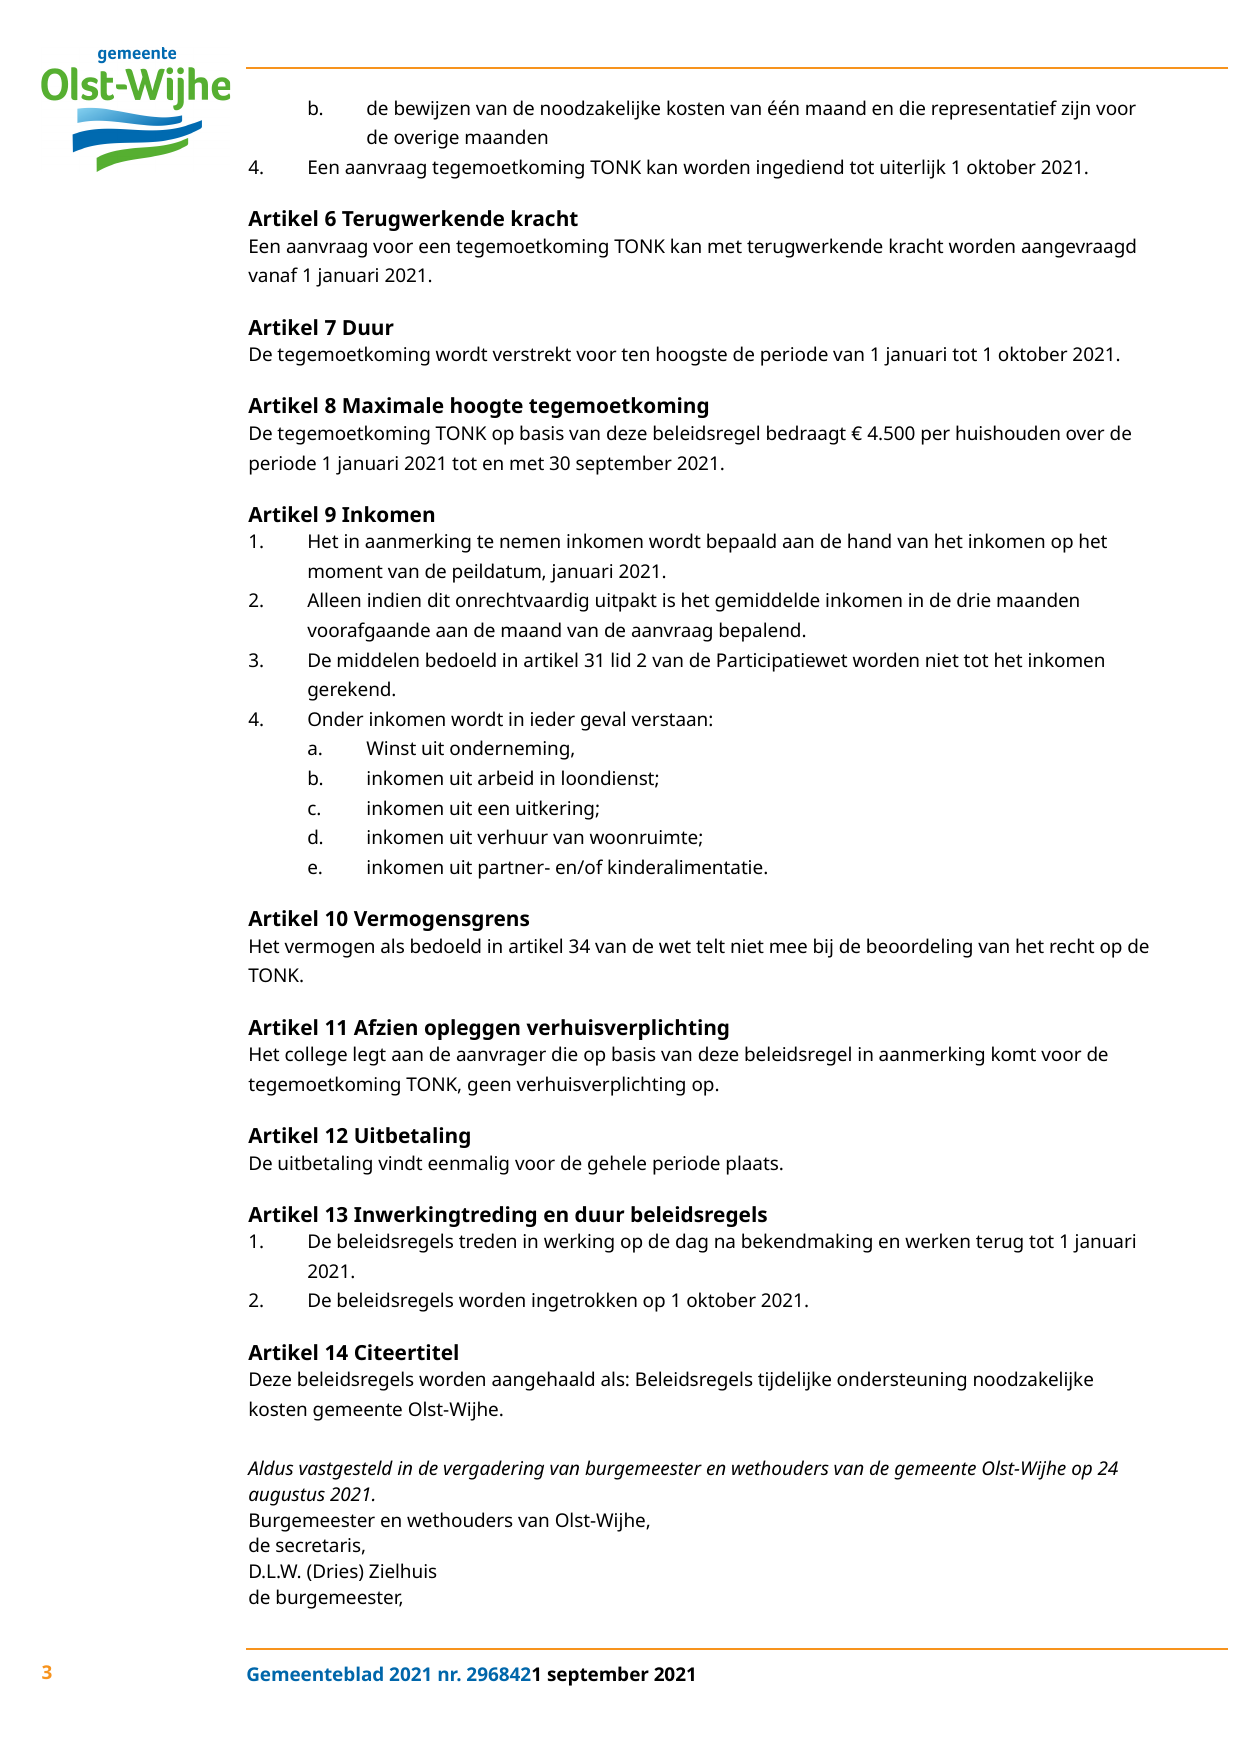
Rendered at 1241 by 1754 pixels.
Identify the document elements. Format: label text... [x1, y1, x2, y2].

text De uitbetaling vindt eenmalig voor de gehele periode plaats. [248, 1150, 1152, 1175]
text Artikel 9 Inkomen [248, 500, 1152, 528]
text Artikel 13 Inwerkingtreding en duur beleidsregels [248, 1200, 1152, 1228]
text Artikel 12 Uitbetaling [248, 1121, 1152, 1150]
list inkomen uit arbeid in loondienst; [307, 765, 1152, 791]
list inkomen uit partner- en/of kinderalimentatie. [307, 854, 1152, 880]
text Het college legt aan de aanvrager die op basis van deze beleidsregel in aanmerking komt voor de tegemoetkoming TONK, geen verhuisverplichting op. [248, 1041, 1152, 1097]
text Een aanvraag voor een tegemoetkoming TONK kan met terugwerkende kracht worden aangevraagd vanaf 1 januari 2021. [248, 233, 1152, 288]
list Een aanvraag tegemoetkoming TONK kan worden ingediend tot uiterlijk 1 oktober 2021. [248, 154, 1152, 180]
text Deze beleidsregels worden aangehaald als: Beleidsregels tijdelijke ondersteuning noodzakelijke kosten gemeente Olst-Wijhe. [248, 1367, 1152, 1422]
text de secretaris, [248, 1532, 1152, 1558]
text D.L.W. (Dries) Zielhuis [248, 1558, 1152, 1584]
text Artikel 7 Duur [248, 313, 1152, 341]
list Winst uit onderneming, [307, 736, 1152, 761]
text Aldus vastgesteld in de vergadering van burgemeester en wethouders van de gemeente Olst-Wijhe op 24 augustus 2021. [248, 1455, 1152, 1507]
list De beleidsregels worden ingetrokken op 1 oktober 2021. [248, 1288, 1152, 1313]
text Artikel 10 Vermogensgrens [248, 904, 1152, 933]
text Artikel 11 Afzien opleggen verhuisverplichting [248, 1013, 1152, 1041]
list De middelen bedoeld in artikel 31 lid 2 van de Participatiewet worden niet tot het inkomen gerekend. [248, 647, 1152, 702]
list inkomen uit een uitkering; [307, 795, 1152, 821]
list de bewijzen van de noodzakelijke kosten van één maand en die representatief zijn voor de overige maanden [307, 95, 1152, 150]
text Artikel 14 Citeertitel [248, 1338, 1152, 1367]
text Artikel 6 Terugwerkende kracht [248, 204, 1152, 233]
list Onder inkomen wordt in ieder geval verstaan: [248, 706, 1152, 732]
text Het vermogen als bedoeld in artikel 34 van de wet telt niet mee bij de beoordeling van het recht op de TONK. [248, 933, 1152, 988]
text de burgemeester, [248, 1584, 1152, 1610]
list De beleidsregels treden in werking op de dag na bekendmaking en werken terug tot 1 januari 2021. [248, 1228, 1152, 1284]
text De tegemoetkoming TONK op basis van deze beleidsregel bedraagt € 4.500 per huishouden over de periode 1 januari 2021 tot en met 30 september 2021. [248, 420, 1152, 475]
list Het in aanmerking te nemen inkomen wordt bepaald aan de hand van het inkomen op het moment van de peildatum, januari 2021. [248, 528, 1152, 584]
picture [41, 47, 231, 172]
list Alleen indien dit onrechtvaardig uitpakt is het gemiddelde inkomen in de drie maanden voorafgaande aan de maand van de aanvraag bepalend. [248, 588, 1152, 643]
text Artikel 8 Maximale hoogte tegemoetkoming [248, 392, 1152, 420]
text Burgemeester en wethouders van Olst-Wijhe, [248, 1507, 1152, 1532]
text De tegemoetkoming wordt verstrekt voor ten hoogste de periode van 1 januari tot 1 oktober 2021. [248, 341, 1152, 367]
list inkomen uit verhuur van woonruimte; [307, 824, 1152, 850]
